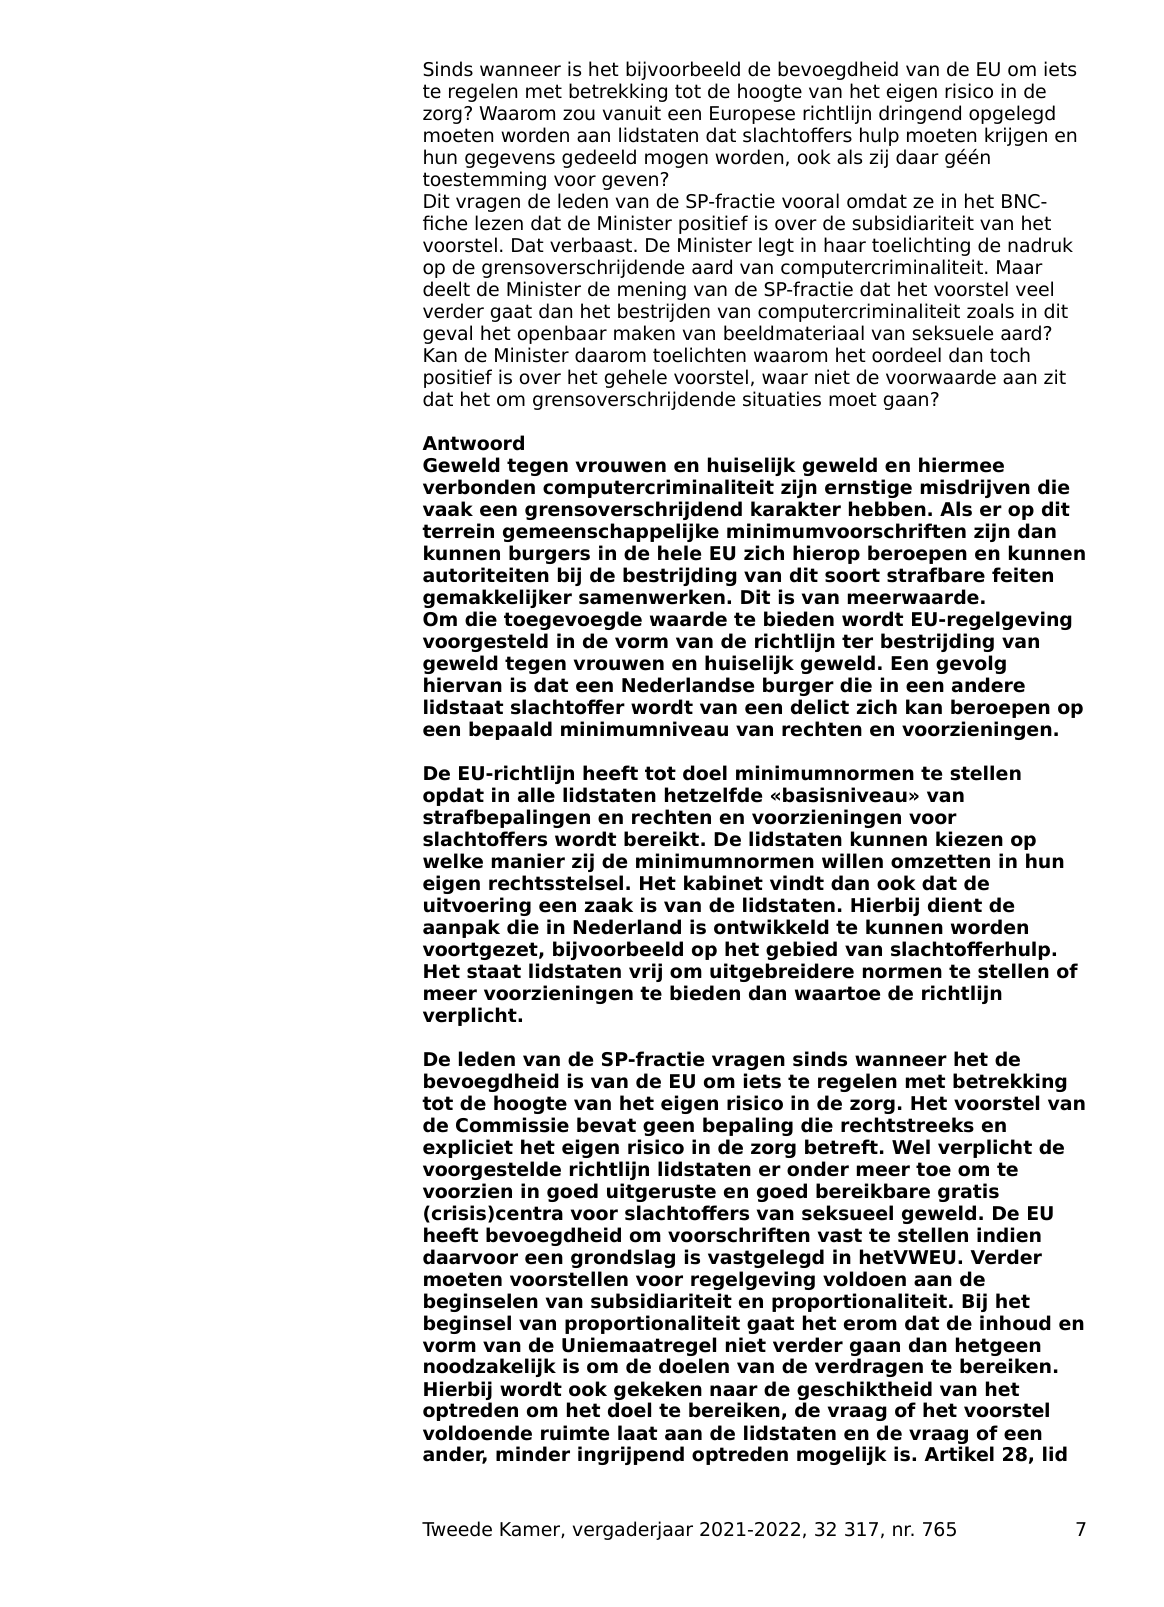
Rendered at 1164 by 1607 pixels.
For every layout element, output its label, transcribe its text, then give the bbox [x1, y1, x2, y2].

text De EU-richtlijn heeft tot doel minimumnormen te stellen opdat in alle lidstaten hetzelfde «basisniveau» van strafbepalingen en rechten en voorzieningen voor slachtoffers wordt bereikt. De lidstaten kunnen kiezen op welke manier zij de minimumnormen willen omzetten in hun eigen rechtsstelsel. Het kabinet vindt dan ook dat de uitvoering een zaak is van de lidstaten. Hierbij dient de aanpak die in Nederland is ontwikkeld te kunnen worden voortgezet, bijvoorbeeld op het gebied van slachtofferhulp. Het staat lidstaten vrij om uitgebreidere normen te stellen of meer voorzieningen te bieden dan waartoe de richtlijn verplicht. [422, 763, 1087, 1027]
text Geweld tegen vrouwen en huiselijk geweld en hiermee verbonden computercriminaliteit zijn ernstige misdrijven die vaak een grensoverschrijdend karakter hebben. Als er op dit terrein gemeenschappelijke minimumvoorschriften zijn dan kunnen burgers in de hele EU zich hierop beroepen en kunnen autoriteiten bij de bestrijding van dit soort strafbare feiten gemakkelijker samenwerken. Dit is van meerwaarde. [422, 455, 1087, 609]
text Sinds wanneer is het bijvoorbeeld de bevoegdheid van de EU om iets te regelen met betrekking tot de hoogte van het eigen risico in de zorg? Waarom zou vanuit een Europese richtlijn dringend opgelegd moeten worden aan lidstaten dat slachtoffers hulp moeten krijgen en hun gegevens gedeeld mogen worden, ook als zij daar géén toestemming voor geven? [422, 59, 1087, 191]
text Antwoord [422, 433, 1087, 455]
text Om die toegevoegde waarde te bieden wordt EU-regelgeving voorgesteld in de vorm van de richtlijn ter bestrijding van geweld tegen vrouwen en huiselijk geweld. Een gevolg hiervan is dat een Nederlandse burger die in een andere lidstaat slachtoffer wordt van een delict zich kan beroepen op een bepaald minimumniveau van rechten en voorzieningen. [422, 609, 1087, 741]
text Dit vragen de leden van de SP-fractie vooral omdat ze in het BNC-fiche lezen dat de Minister positief is over de subsidiariteit van het voorstel. Dat verbaast. De Minister legt in haar toelichting de nadruk op de grensoverschrijdende aard van computercriminaliteit. Maar deelt de Minister de mening van de SP-fractie dat het voorstel veel verder gaat dan het bestrijden van computercriminaliteit zoals in dit geval het openbaar maken van beeldmateriaal van seksuele aard? Kan de Minister daarom toelichten waarom het oordeel dan toch positief is over het gehele voorstel, waar niet de voorwaarde aan zit dat het om grensoverschrijdende situaties moet gaan? [422, 191, 1087, 411]
text De leden van de SP-fractie vragen sinds wanneer het de bevoegdheid is van de EU om iets te regelen met betrekking tot de hoogte van het eigen risico in de zorg. Het voorstel van de Commissie bevat geen bepaling die rechtstreeks en expliciet het eigen risico in de zorg betreft. Wel verplicht de voorgestelde richtlijn lidstaten er onder meer toe om te voorzien in goed uitgeruste en goed bereikbare gratis (crisis)centra voor slachtoffers van seksueel geweld. De EU heeft bevoegdheid om voorschriften vast te stellen indien daarvoor een grondslag is vastgelegd in hetVWEU. Verder moeten voorstellen voor regelgeving voldoen aan de beginselen van subsidiariteit en proportionaliteit. Bij het beginsel van proportionaliteit gaat het erom dat de inhoud en vorm van de Uniemaatregel niet verder gaan dan hetgeen noodzakelijk is om de doelen van de verdragen te bereiken. Hierbij wordt ook gekeken naar de geschiktheid van het optreden om het doel te bereiken, de vraag of het voorstel voldoende ruimte laat aan de lidstaten en de vraag of een ander, minder ingrijpend optreden mogelijk is. Artikel 28, lid [422, 1049, 1087, 1466]
